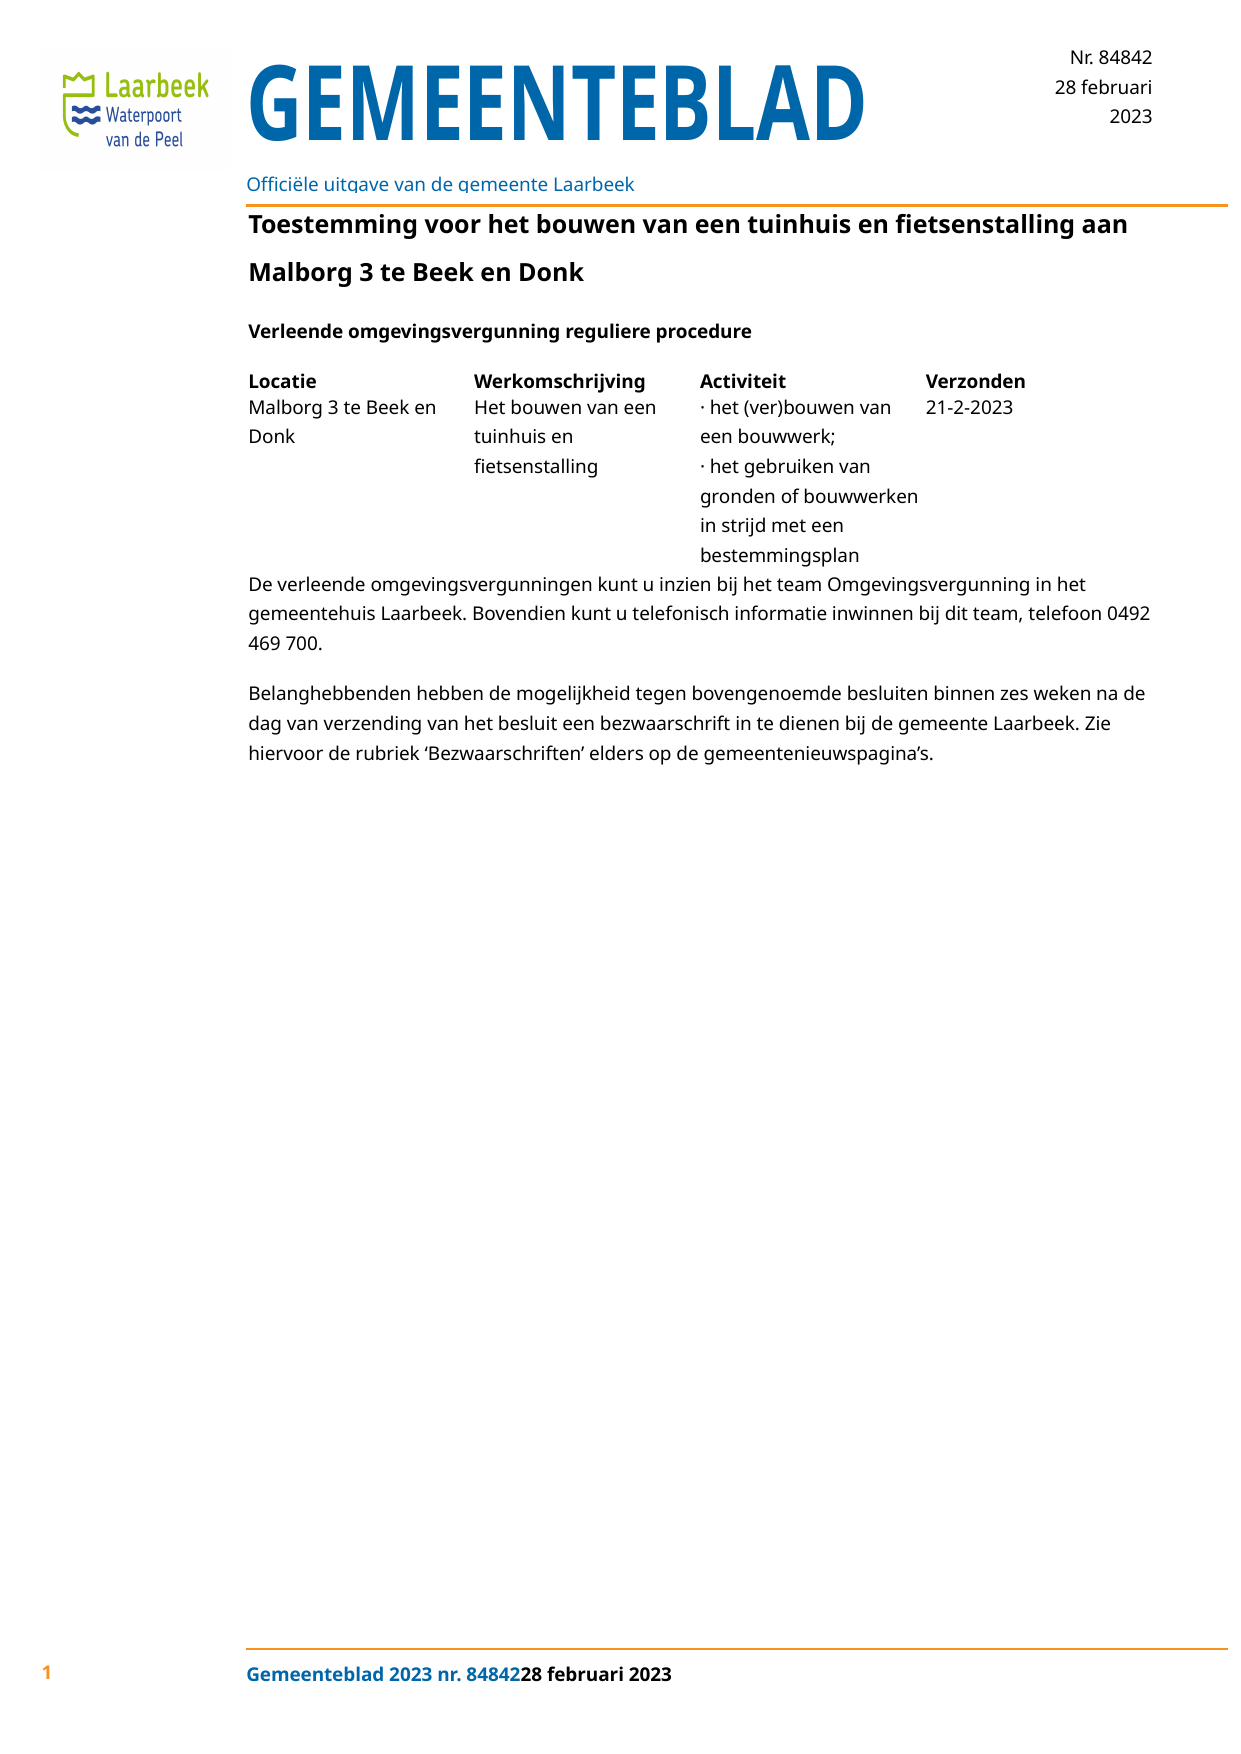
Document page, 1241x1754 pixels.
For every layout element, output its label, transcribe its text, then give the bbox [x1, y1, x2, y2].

text Toestemming voor het bouwen van een tuinhuis en fietsenstalling aan Malborg 3 te Beek en Donk [248, 207, 1152, 288]
picture [41, 47, 231, 172]
text Belanghebbenden hebben de mogelijkheid tegen bovengenoemde besluiten binnen zes weken na de dag van verzending van het besluit een bezwaarschrift in te dienen bij de gemeente Laarbeek. Zie hiervoor de rubriek ‘Bezwaarschriften’ elders op de gemeentenieuwspagina’s. [248, 681, 1152, 766]
table_header Verzonden [926, 369, 1152, 394]
table_header Activiteit [700, 369, 926, 394]
text Verleende omgevingsvergunning reguliere procedure [248, 318, 1152, 344]
table_cell Het bouwen van een tuinhuis en fietsenstalling [474, 394, 700, 568]
table_cell · het (ver)bouwen van een bouwwerk; · het gebruiken van gronden of bouwwerken in strijd met een bestemmingsplan [700, 394, 926, 568]
table_header Locatie [248, 369, 474, 394]
text De verleende omgevingsvergunningen kunt u inzien bij het team Omgevingsvergunning in het gemeentehuis Laarbeek. Bovendien kunt u telefonisch informatie inwinnen bij dit team, telefoon 0492 469 700. [248, 571, 1152, 656]
table_header Werkomschrijving [474, 369, 700, 394]
table_cell Malborg 3 te Beek en Donk [248, 394, 474, 568]
table_cell 21-2-2023 [926, 394, 1152, 568]
